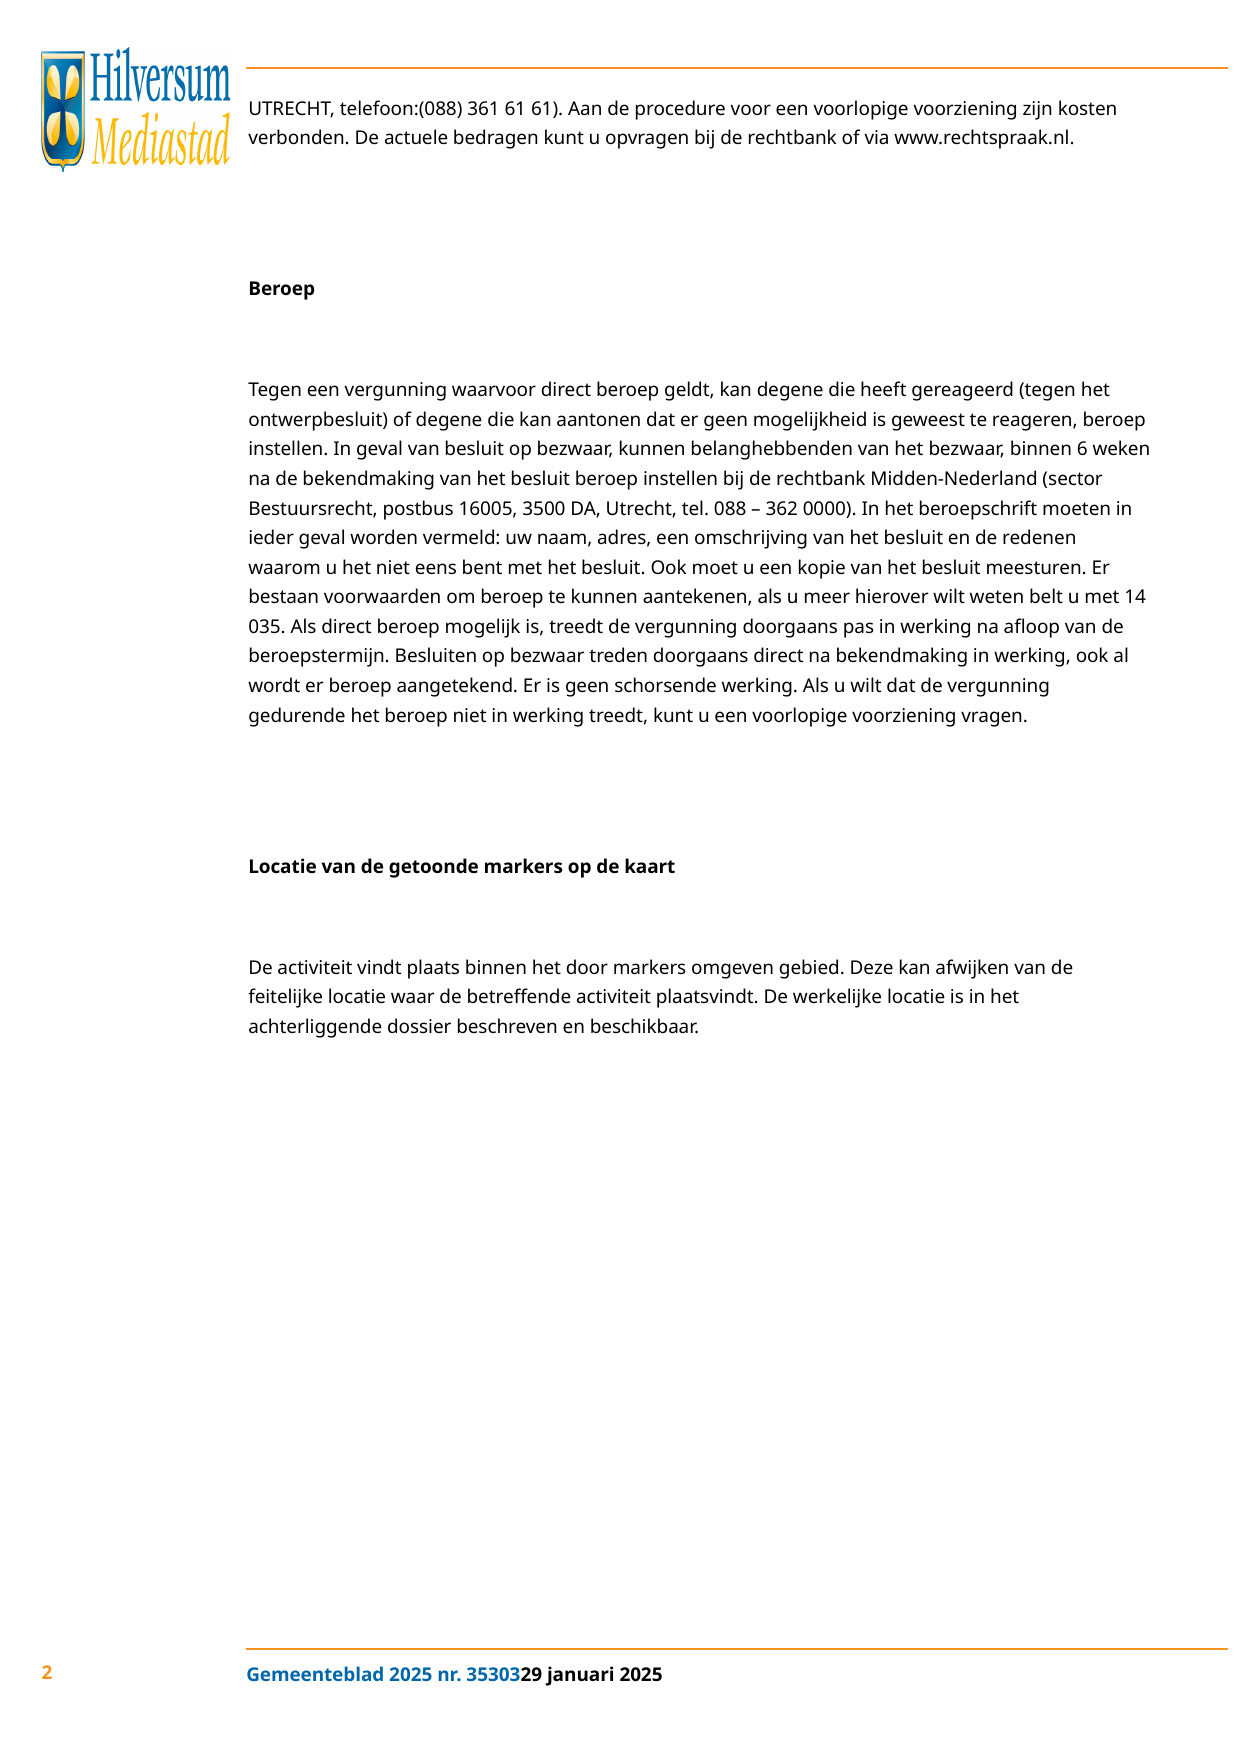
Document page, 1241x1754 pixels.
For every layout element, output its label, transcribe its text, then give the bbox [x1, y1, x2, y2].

text De activiteit vindt plaats binnen het door markers omgeven gebied. Deze kan afwijken van de feitelijke locatie waar de betreffende activiteit plaatsvindt. De werkelijke locatie is in het achterliggende dossier beschreven en beschikbaar. [248, 954, 1152, 1039]
text UTRECHT, telefoon:(088) 361 61 61). Aan de procedure voor een voorlopige voorziening zijn kosten verbonden. De actuele bedragen kunt u opvragen bij de rechtbank of via www.rechtspraak.nl. [248, 95, 1152, 150]
text Tegen een vergunning waarvoor direct beroep geldt, kan degene die heeft gereageerd (tegen het ontwerpbesluit) of degene die kan aantonen dat er geen mogelijkheid is geweest te reageren, beroep instellen. In geval van besluit op bezwaar, kunnen belanghebbenden van het bezwaar, binnen 6 weken na de bekendmaking van het besluit beroep instellen bij de rechtbank Midden-Nederland (sector Bestuursrecht, postbus 16005, 3500 DA, Utrecht, tel. 088 – 362 0000). In het beroepschrift moeten in ieder geval worden vermeld: uw naam, adres, een omschrijving van het besluit en de redenen waarom u het niet eens bent met het besluit. Ook moet u een kopie van het besluit meesturen. Er bestaan voorwaarden om beroep te kunnen aantekenen, als u meer hierover wilt weten belt u met 14 035. Als direct beroep mogelijk is, treedt de vergunning doorgaans pas in werking na afloop van de beroepstermijn. Besluiten op bezwaar treden doorgaans direct na bekendmaking in werking, ook al wordt er beroep aangetekend. Er is geen schorsende werking. Als u wilt dat de vergunning gedurende het beroep niet in werking treedt, kunt u een voorlopige voorziening vragen. [248, 376, 1152, 728]
text Beroep [248, 276, 1152, 301]
picture [41, 47, 231, 172]
text Locatie van de getoonde markers op de kaart [248, 853, 1152, 879]
